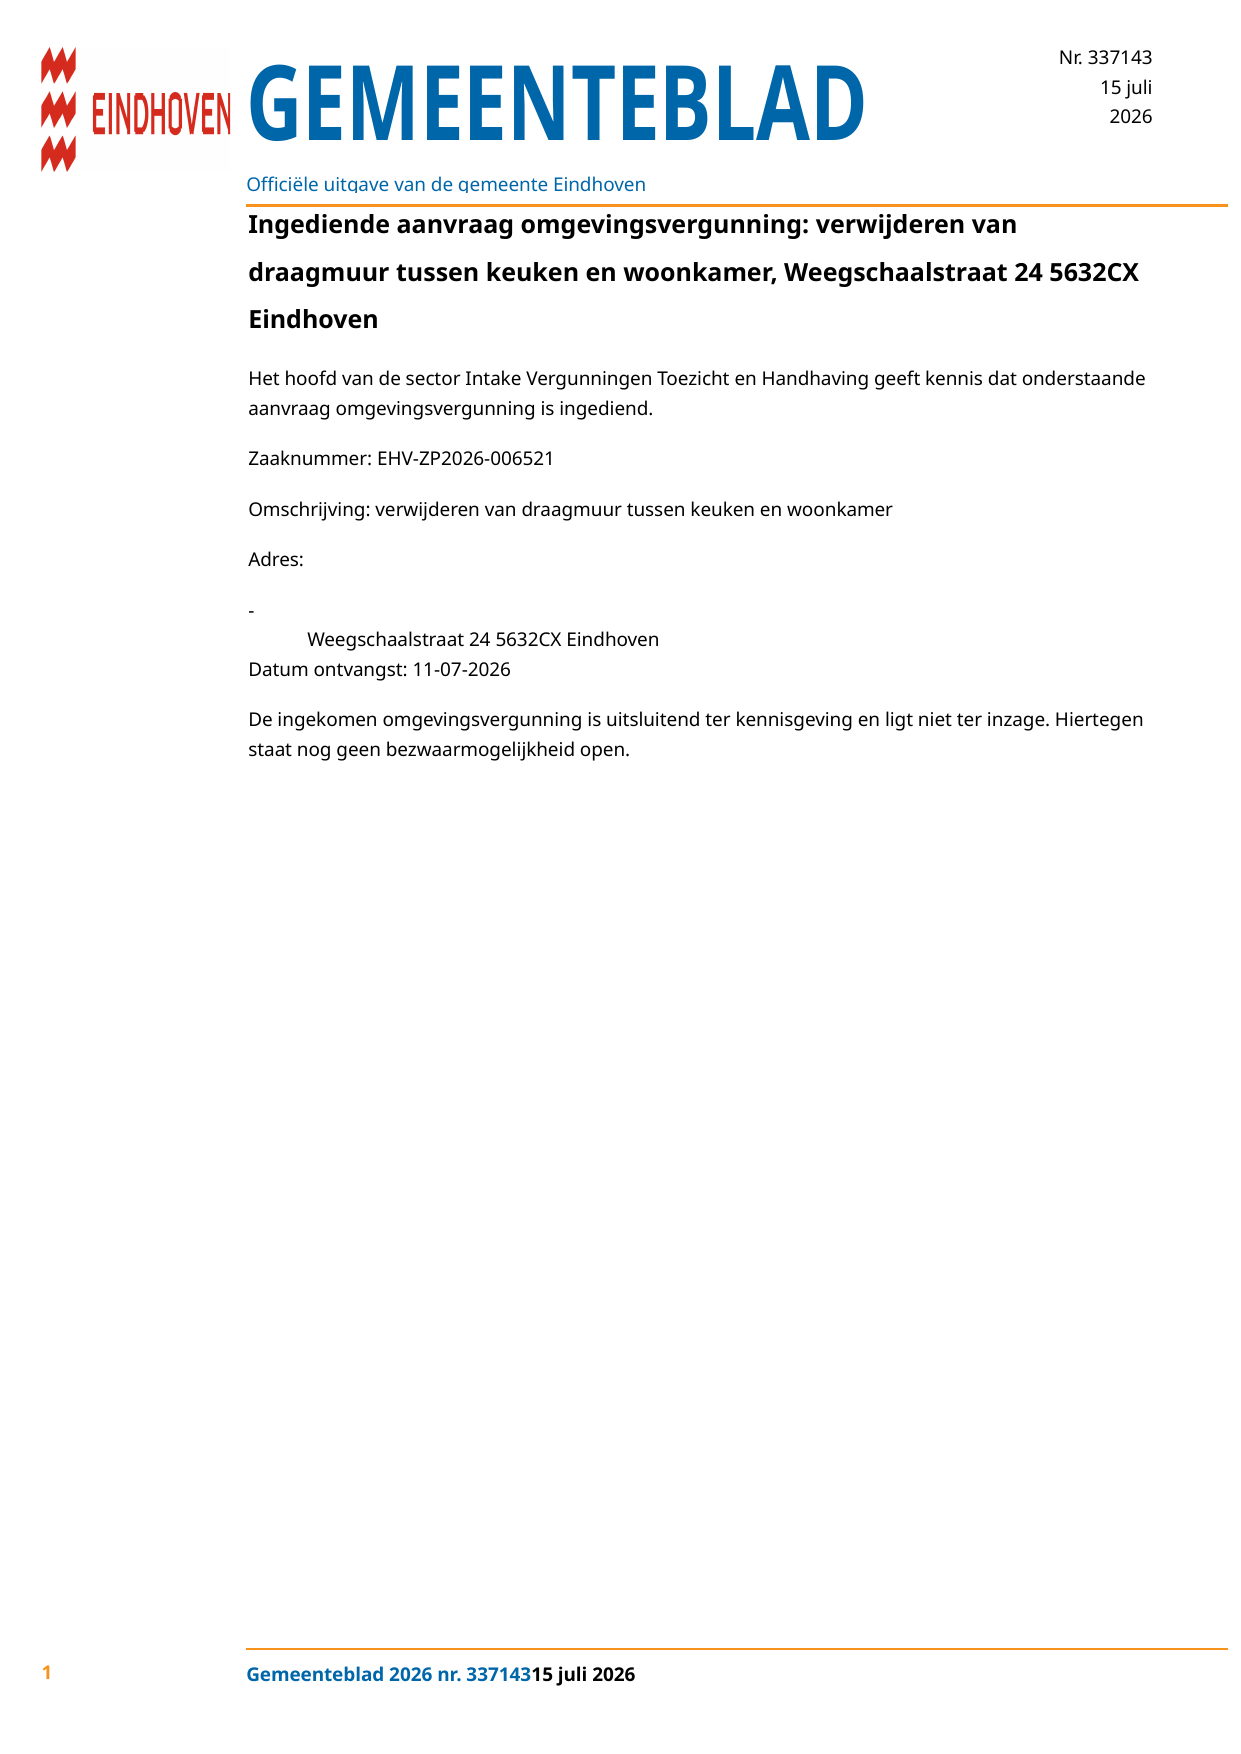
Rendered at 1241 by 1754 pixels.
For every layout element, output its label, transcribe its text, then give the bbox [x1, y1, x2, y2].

text Ingediende aanvraag omgevingsvergunning: verwijderen van draagmuur tussen keuken en woonkamer, Weegschaalstraat 24 5632CX Eindhoven [248, 207, 1152, 336]
text Zaaknummer: EHV-ZP2026-006521 [248, 446, 1152, 471]
text Datum ontvangst: 11-07-2026 [248, 656, 1152, 682]
picture [41, 47, 231, 172]
text Adres: [248, 546, 1152, 572]
text Omschrijving: verwijderen van draagmuur tussen keuken en woonkamer [248, 496, 1152, 522]
text De ingekomen omgevingsvergunning is uitsluitend ter kennisgeving en ligt niet ter inzage. Hiertegen staat nog geen bezwaarmogelijkheid open. [248, 706, 1152, 762]
text Het hoofd van de sector Intake Vergunningen Toezicht en Handhaving geeft kennis dat onderstaande aanvraag omgevingsvergunning is ingediend. [248, 366, 1152, 421]
list Weegschaalstraat 24 5632CX Eindhoven [248, 626, 1152, 652]
